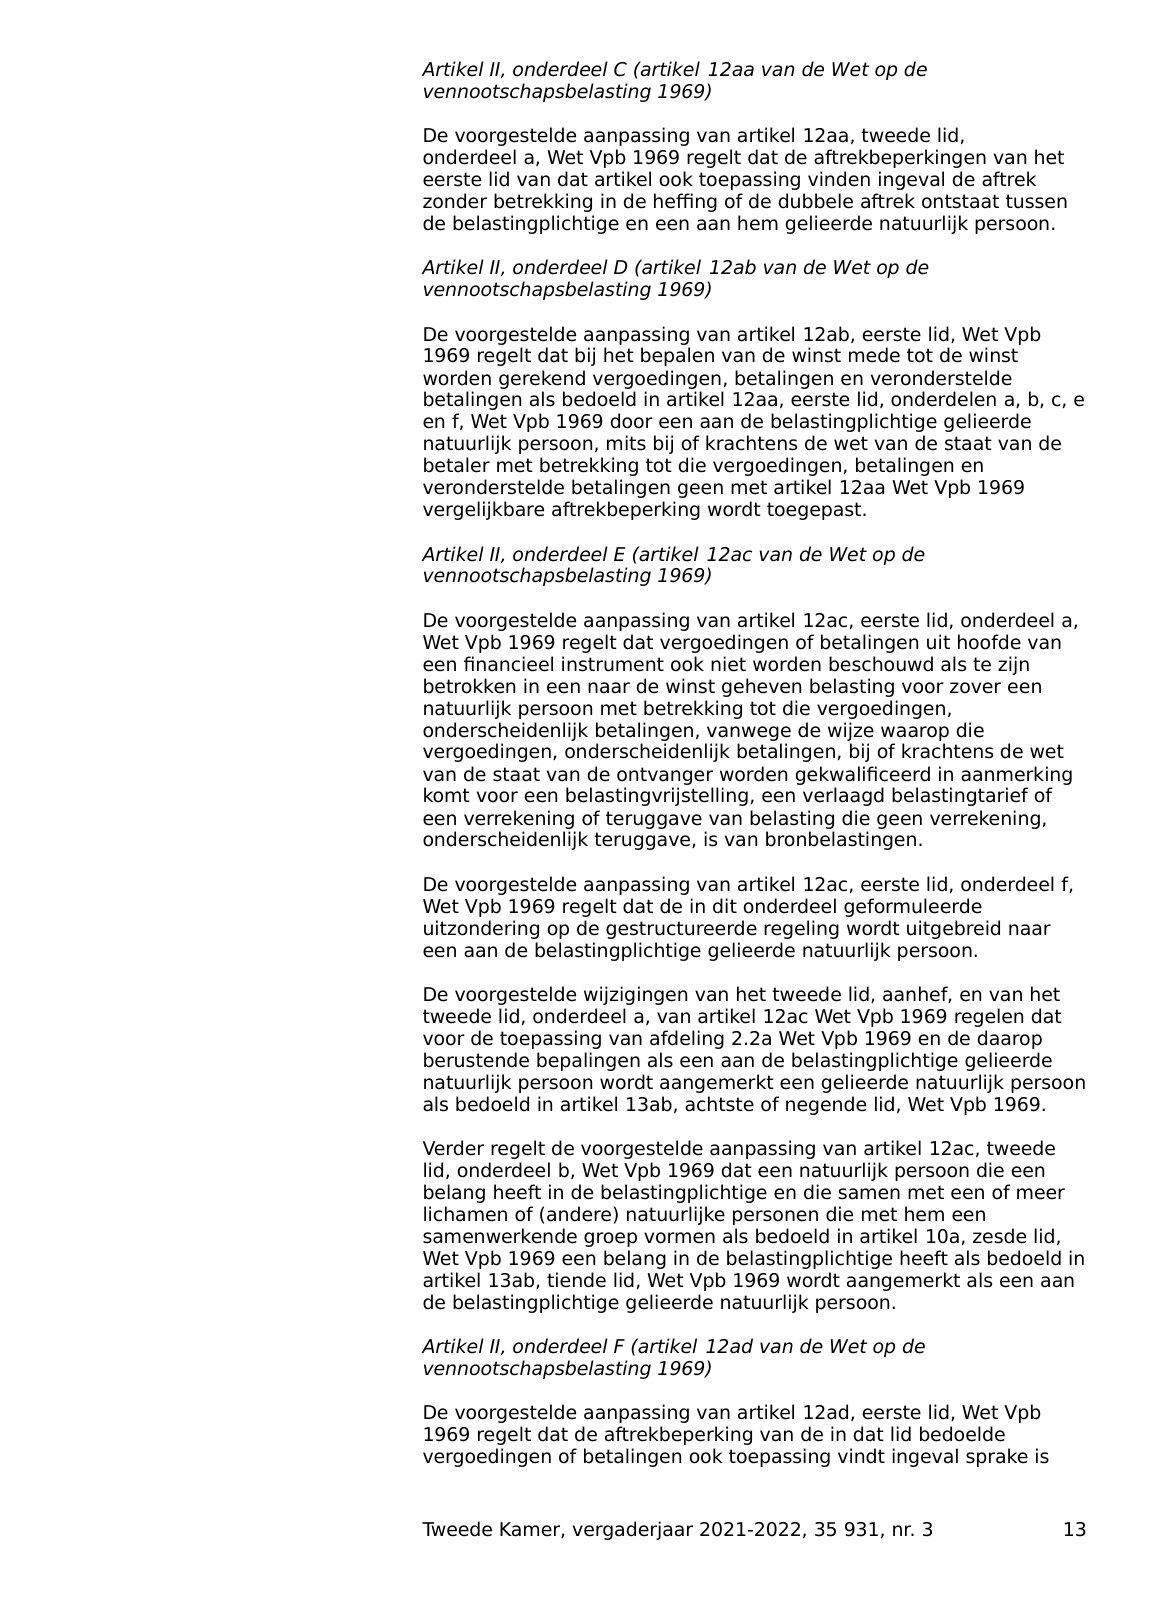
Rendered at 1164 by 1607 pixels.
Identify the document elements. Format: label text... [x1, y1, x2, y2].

subtitle Artikel II, onderdeel C (artikel 12aa van de Wet op de vennootschapsbelasting 1969) [422, 59, 1087, 103]
text Verder regelt de voorgestelde aanpassing van artikel 12ac, tweede lid, onderdeel b, Wet Vpb 1969 dat een natuurlijk persoon die een belang heeft in de belastingplichtige en die samen met een of meer lichamen of (andere) natuurlijke personen die met hem een samenwerkende groep vormen als bedoeld in artikel 10a, zesde lid, Wet Vpb 1969 een belang in de belastingplichtige heeft als bedoeld in artikel 13ab, tiende lid, Wet Vpb 1969 wordt aangemerkt als een aan de belastingplichtige gelieerde natuurlijk persoon. [422, 1138, 1087, 1313]
text De voorgestelde wijzigingen van het tweede lid, aanhef, en van het tweede lid, onderdeel a, van artikel 12ac Wet Vpb 1969 regelen dat voor de toepassing van afdeling 2.2a Wet Vpb 1969 en de daarop berustende bepalingen als een aan de belastingplichtige gelieerde natuurlijk persoon wordt aangemerkt een gelieerde natuurlijk persoon als bedoeld in artikel 13ab, achtste of negende lid, Wet Vpb 1969. [422, 984, 1087, 1116]
text De voorgestelde aanpassing van artikel 12ad, eerste lid, Wet Vpb 1969 regelt dat de aftrekbeperking van de in dat lid bedoelde vergoedingen of betalingen ook toepassing vindt ingeval sprake is [422, 1402, 1087, 1468]
text De voorgestelde aanpassing van artikel 12aa, tweede lid, onderdeel a, Wet Vpb 1969 regelt dat de aftrekbeperkingen van het eerste lid van dat artikel ook toepassing vinden ingeval de aftrek zonder betrekking in de heffing of de dubbele aftrek ontstaat tussen de belastingplichtige en een aan hem gelieerde natuurlijk persoon. [422, 125, 1087, 235]
subtitle Artikel II, onderdeel F (artikel 12ad van de Wet op de vennootschapsbelasting 1969) [422, 1336, 1087, 1380]
text De voorgestelde aanpassing van artikel 12ac, eerste lid, onderdeel f, Wet Vpb 1969 regelt dat de in dit onderdeel geformuleerde uitzondering op de gestructureerde regeling wordt uitgebreid naar een aan de belastingplichtige gelieerde natuurlijk persoon. [422, 873, 1087, 961]
subtitle Artikel II, onderdeel D (artikel 12ab van de Wet op de vennootschapsbelasting 1969) [422, 257, 1087, 301]
text De voorgestelde aanpassing van artikel 12ac, eerste lid, onderdeel a, Wet Vpb 1969 regelt dat vergoedingen of betalingen uit hoofde van een financieel instrument ook niet worden beschouwd als te zijn betrokken in een naar de winst geheven belasting voor zover een natuurlijk persoon met betrekking tot die vergoedingen, onderscheidenlijk betalingen, vanwege de wijze waarop die vergoedingen, onderscheidenlijk betalingen, bij of krachtens de wet van de staat van de ontvanger worden gekwalificeerd in aanmerking komt voor een belastingvrijstelling, een verlaagd belastingtarief of een verrekening of teruggave van belasting die geen verrekening, onderscheidenlijk teruggave, is van bronbelastingen. [422, 609, 1087, 851]
subtitle Artikel II, onderdeel E (artikel 12ac van de Wet op de vennootschapsbelasting 1969) [422, 543, 1087, 587]
text De voorgestelde aanpassing van artikel 12ab, eerste lid, Wet Vpb 1969 regelt dat bij het bepalen van de winst mede tot de winst worden gerekend vergoedingen, betalingen en veronderstelde betalingen als bedoeld in artikel 12aa, eerste lid, onderdelen a, b, c, e en f, Wet Vpb 1969 door een aan de belastingplichtige gelieerde natuurlijk persoon, mits bij of krachtens de wet van de staat van de betaler met betrekking tot die vergoedingen, betalingen en veronderstelde betalingen geen met artikel 12aa Wet Vpb 1969 vergelijkbare aftrekbeperking wordt toegepast. [422, 323, 1087, 521]
